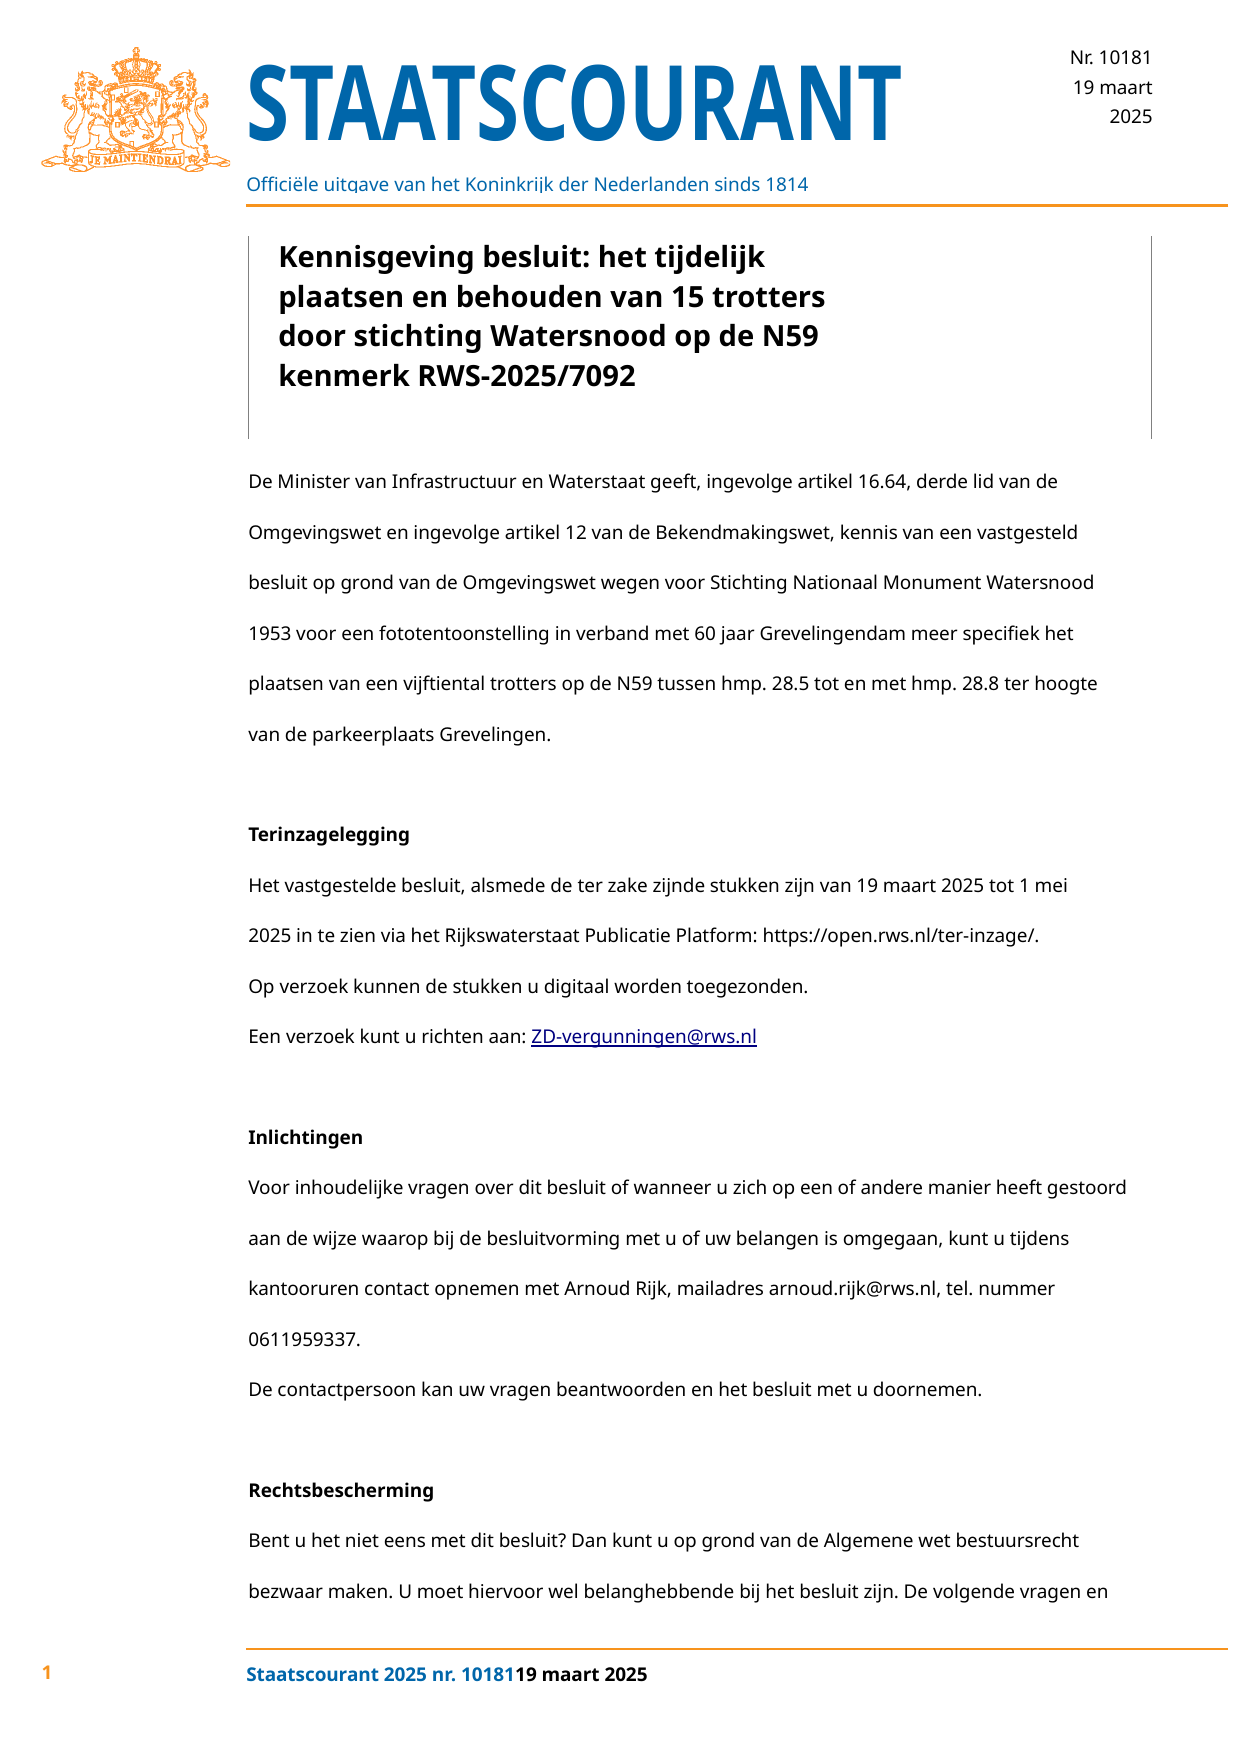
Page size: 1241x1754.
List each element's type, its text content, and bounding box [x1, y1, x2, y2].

text kantooruren contact opnemen met Arnoud Rijk, mailadres arnoud.rijk@rws.nl, tel. nummer [248, 1275, 1152, 1301]
text Terinzagelegging [248, 822, 1152, 847]
table_header Kennisgeving besluit: het tijdelijk plaatsen en behouden van 15 trotters door stichting Watersnood op de N59 kenmerk RWS-2025/7092 [249, 236, 850, 439]
text Bent u het niet eens met dit besluit? Dan kunt u op grond van de Algemene wet bestuursrecht [248, 1527, 1152, 1553]
text Voor inhoudelijke vragen over dit besluit of wanneer u zich op een of andere manier heeft gestoord [248, 1174, 1152, 1200]
text Rechtsbescherming [248, 1477, 1152, 1503]
text bezwaar maken. U moet hiervoor wel belanghebbende bij het besluit zijn. De volgende vragen en [248, 1578, 1152, 1603]
text van de parkeerplaats Grevelingen. [248, 721, 1152, 746]
text besluit op grond van de Omgevingswet wegen voor Stichting Nationaal Monument Watersnood [248, 569, 1152, 595]
text 1953 voor een fototentoonstelling in verband met 60 jaar Grevelingendam meer specifiek het [248, 620, 1152, 646]
table_header [850, 414, 1151, 439]
text De contactpersoon kan uw vragen beantwoorden en het besluit met u doornemen. [248, 1376, 1152, 1402]
table_header [850, 236, 912, 413]
text Een verzoek kunt u richten aan: ZD-vergunningen@rws.nl [248, 1023, 1152, 1049]
text Omgevingswet en ingevolge artikel 12 van de Bekendmakingswet, kennis van een vastgesteld [248, 519, 1152, 545]
text 2025 in te zien via het Rijkswaterstaat Publicatie Platform: https://open.rws.nl/ter-inzage/. [248, 922, 1152, 948]
picture [41, 47, 231, 172]
text 0611959337. [248, 1326, 1152, 1351]
picture [912, 236, 1090, 414]
text plaatsen van een vijftiental trotters op de N59 tussen hmp. 28.5 tot en met hmp. 28.8 ter hoogte [248, 670, 1152, 696]
text Op verzoek kunnen de stukken u digitaal worden toegezonden. [248, 973, 1152, 998]
text aan de wijze waarop bij de besluitvorming met u of uw belangen is omgegaan, kunt u tijdens [248, 1225, 1152, 1251]
table_header [1090, 236, 1151, 413]
text Het vastgestelde besluit, alsmede de ter zake zijnde stukken zijn van 19 maart 2025 tot 1 mei [248, 872, 1152, 898]
text Inlichtingen [248, 1124, 1152, 1150]
text De Minister van Infrastructuur en Waterstaat geeft, ingevolge artikel 16.64, derde lid van de [248, 469, 1152, 494]
